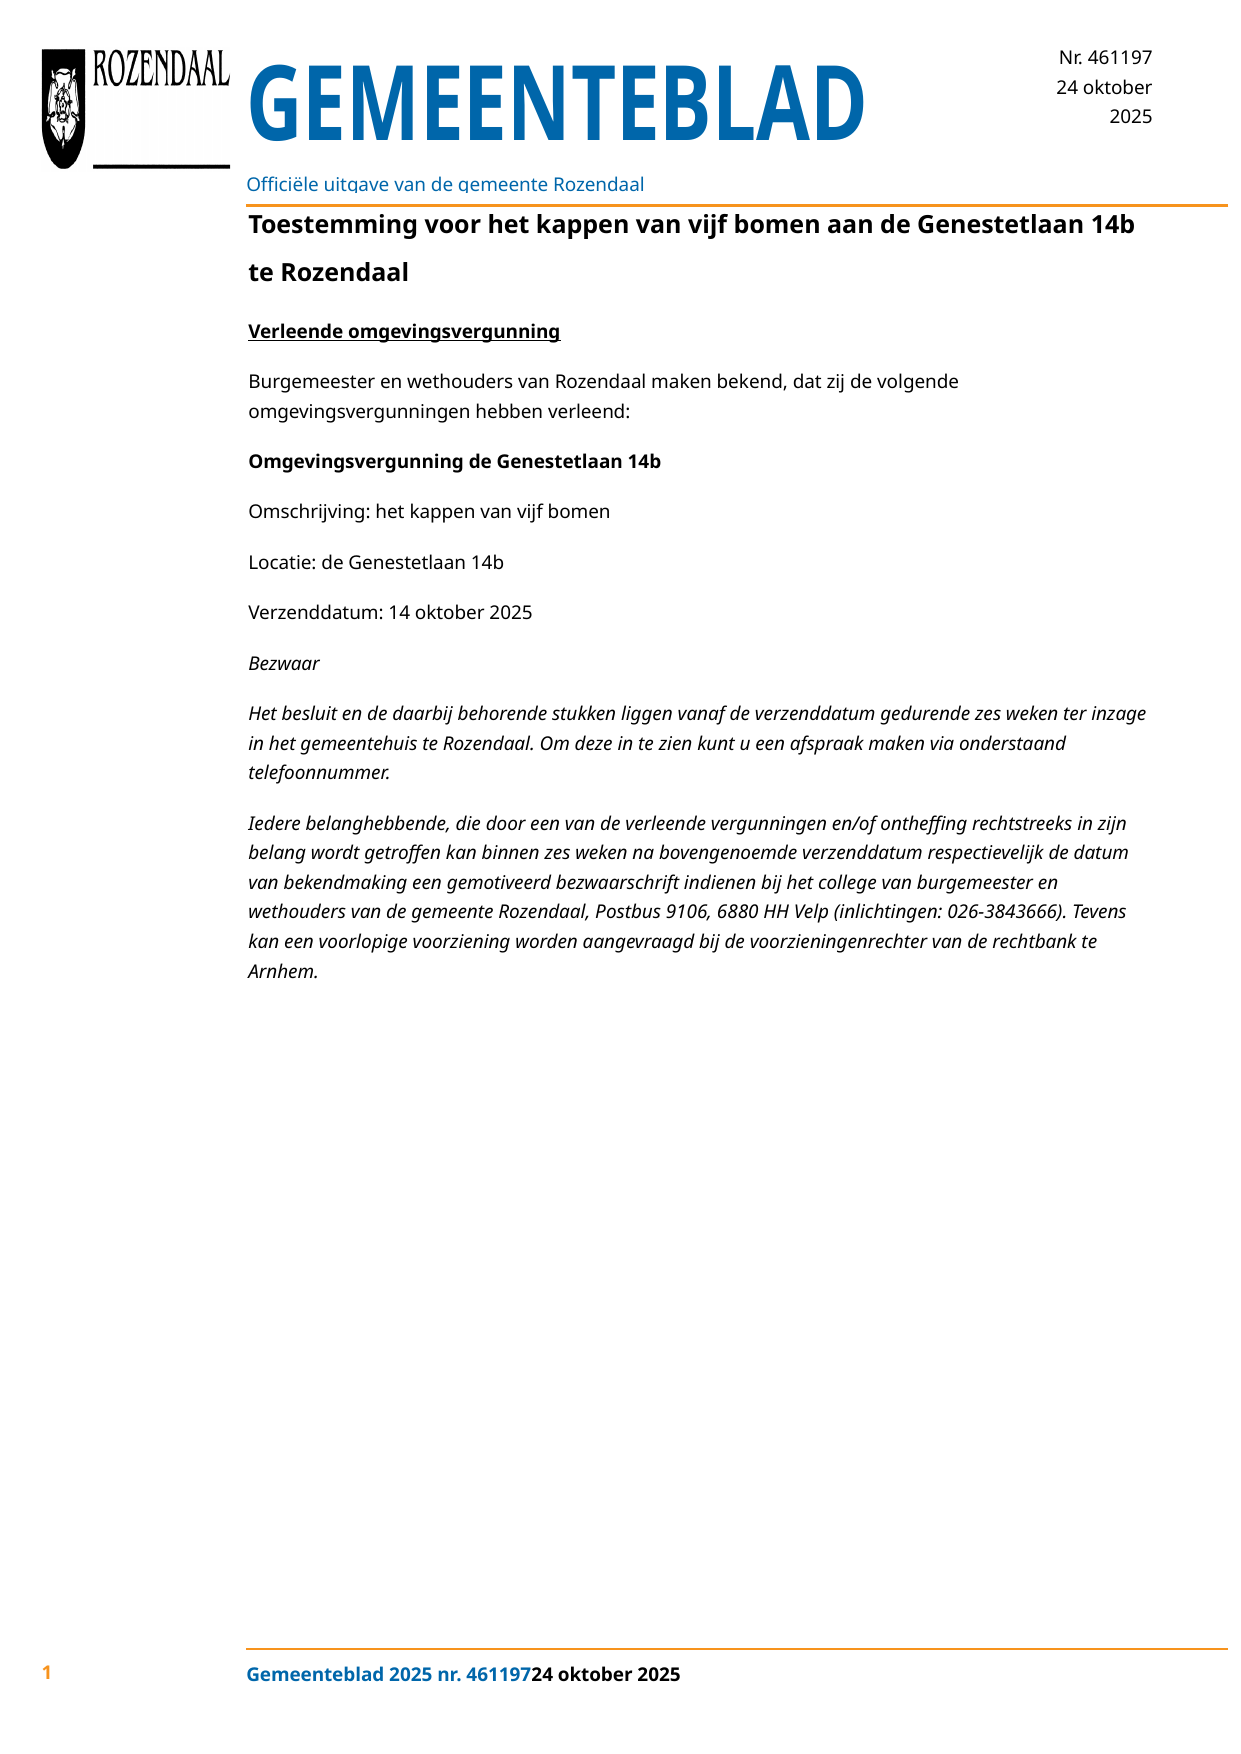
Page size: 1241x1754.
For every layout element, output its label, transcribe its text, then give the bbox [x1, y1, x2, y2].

text Verzenddatum: 14 oktober 2025 [248, 599, 1152, 625]
text Verleende omgevingsvergunning [248, 318, 1152, 344]
picture [41, 47, 231, 172]
text Iedere belanghebbende, die door een van de verleende vergunningen en/of ontheffing rechtstreeks in zijn belang wordt getroffen kan binnen zes weken na bovengenoemde verzenddatum respectievelijk de datum van bekendmaking een gemotiveerd bezwaarschrift indienen bij het college van burgemeester en wethouders van de gemeente Rozendaal, Postbus 9106, 6880 HH Velp (inlichtingen: 026-3843666). Tevens kan een voorlopige voorziening worden aangevraagd bij de voorzieningenrechter van de rechtbank te Arnhem. [248, 810, 1152, 984]
text Toestemming voor het kappen van vijf bomen aan de Genestetlaan 14b te Rozendaal [248, 207, 1152, 288]
text Burgemeester en wethouders van Rozendaal maken bekend, dat zij de volgende omgevingsvergunningen hebben verleend: [248, 368, 1152, 424]
text Het besluit en de daarbij behorende stukken liggen vanaf de verzenddatum gedurende zes weken ter inzage in het gemeentehuis te Rozendaal. Om deze in te zien kunt u een afspraak maken via onderstaand telefoonnummer. [248, 700, 1152, 785]
text Locatie: de Genestetlaan 14b [248, 549, 1152, 575]
text Omschrijving: het kappen van vijf bomen [248, 499, 1152, 524]
text Omgevingsvergunning de Genestetlaan 14b [248, 448, 1152, 474]
text Bezwaar [248, 650, 1152, 676]
